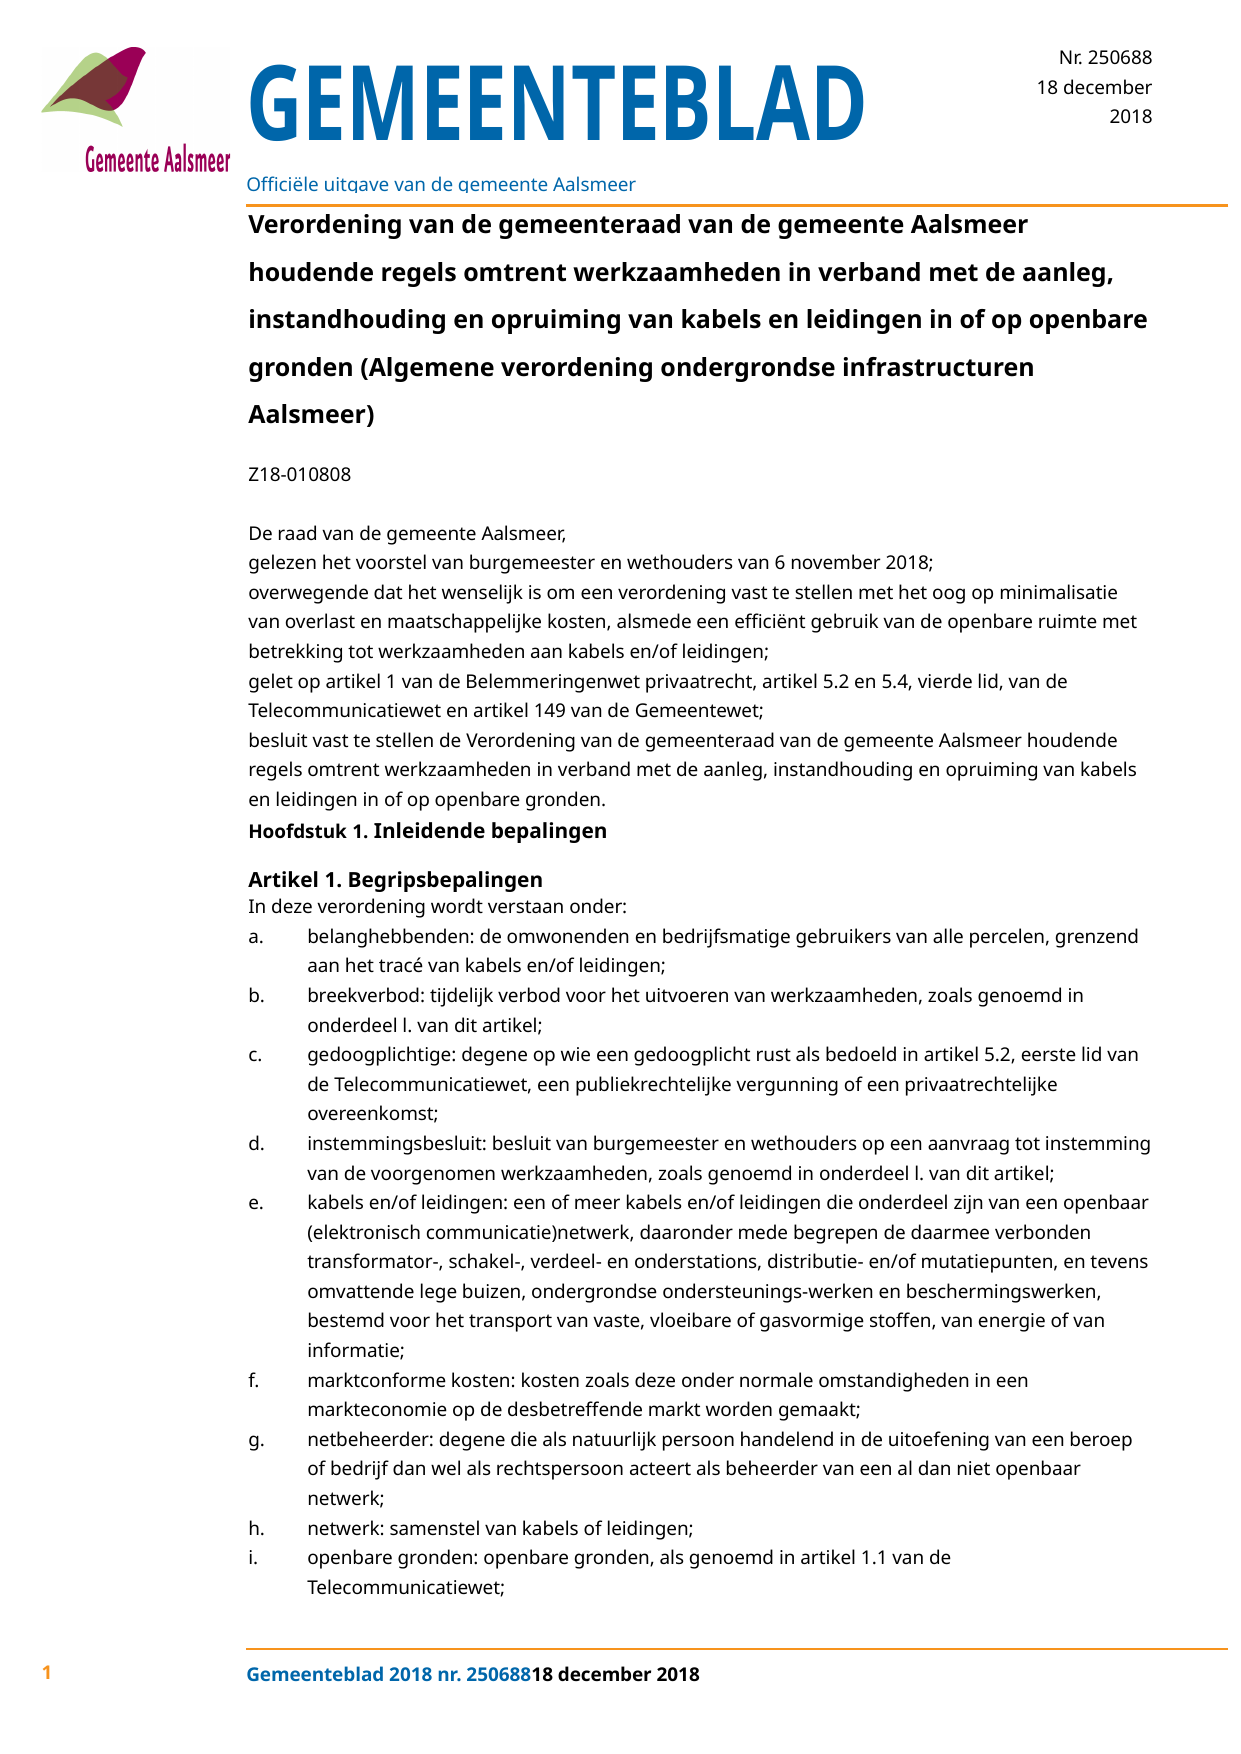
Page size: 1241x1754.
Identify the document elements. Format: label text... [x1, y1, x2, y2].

text In deze verordening wordt verstaan onder: [248, 893, 1152, 919]
list marktconforme kosten: kosten zoals deze onder normale omstandigheden in een markteconomie op de desbetreffende markt worden gemaakt; [248, 1367, 1152, 1422]
list netbeheerder: degene die als natuurlijk persoon handelend in de uitoefening van een beroep of bedrijf dan wel als rechtspersoon acteert als beheerder van een al dan niet openbaar netwerk; [248, 1426, 1152, 1511]
text gelet op artikel 1 van de Belemmeringenwet privaatrecht, artikel 5.2 en 5.4, vierde lid, van de Telecommunicatiewet en artikel 149 van de Gemeentewet; [248, 668, 1152, 723]
list kabels en/of leidingen: een of meer kabels en/of leidingen die onderdeel zijn van een openbaar (elektronisch communicatie)netwerk, daaronder mede begrepen de daarmee verbonden transformator-, schakel-, verdeel- en onderstations, distributie- en/of mutatiepunten, en tevens omvattende lege buizen, ondergrondse ondersteunings-werken en beschermingswerken, bestemd voor het transport van vaste, vloeibare of gasvormige stoffen, van energie of van informatie; [248, 1189, 1152, 1363]
list openbare gronden: openbare gronden, als genoemd in artikel 1.1 van de Telecommunicatiewet; [248, 1544, 1152, 1599]
picture [41, 47, 231, 172]
list gedoogplichtige: degene op wie een gedoogplicht rust als bedoeld in artikel 5.2, eerste lid van de Telecommunicatiewet, een publiekrechtelijke vergunning of een privaatrechtelijke overeenkomst; [248, 1041, 1152, 1126]
text Artikel 1. Begripsbepalingen [248, 865, 1152, 893]
list breekverbod: tijdelijk verbod voor het uitvoeren van werkzaamheden, zoals genoemd in onderdeel l. van dit artikel; [248, 982, 1152, 1037]
list netwerk: samenstel van kabels of leidingen; [248, 1515, 1152, 1540]
list belanghebbenden: de omwonenden en bedrijfsmatige gebruikers van alle percelen, grenzend aan het tracé van kabels en/of leidingen; [248, 923, 1152, 978]
text De raad van de gemeente Aalsmeer, [248, 520, 1152, 546]
text Hoofdstuk 1. Inleidende bepalingen [248, 816, 1152, 844]
list instemmingsbesluit: besluit van burgemeester en wethouders op een aanvraag tot instemming van de voorgenomen werkzaamheden, zoals genoemd in onderdeel l. van dit artikel; [248, 1130, 1152, 1185]
text overwegende dat het wenselijk is om een verordening vast te stellen met het oog op minimalisatie van overlast en maatschappelijke kosten, alsmede een efficiënt gebruik van de openbare ruimte met betrekking tot werkzaamheden aan kabels en/of leidingen; [248, 579, 1152, 664]
text gelezen het voorstel van burgemeester en wethouders van 6 november 2018; [248, 549, 1152, 575]
text Verordening van de gemeenteraad van de gemeente Aalsmeer houdende regels omtrent werkzaamheden in verband met de aanleg, instandhouding en opruiming van kabels en leidingen in of op openbare gronden (Algemene verordening ondergrondse infrastructuren Aalsmeer) [248, 207, 1152, 431]
text besluit vast te stellen de Verordening van de gemeenteraad van de gemeente Aalsmeer houdende regels omtrent werkzaamheden in verband met de aanleg, instandhouding en opruiming van kabels en leidingen in of op openbare gronden. [248, 727, 1152, 812]
text Z18-010808 [248, 461, 1152, 486]
